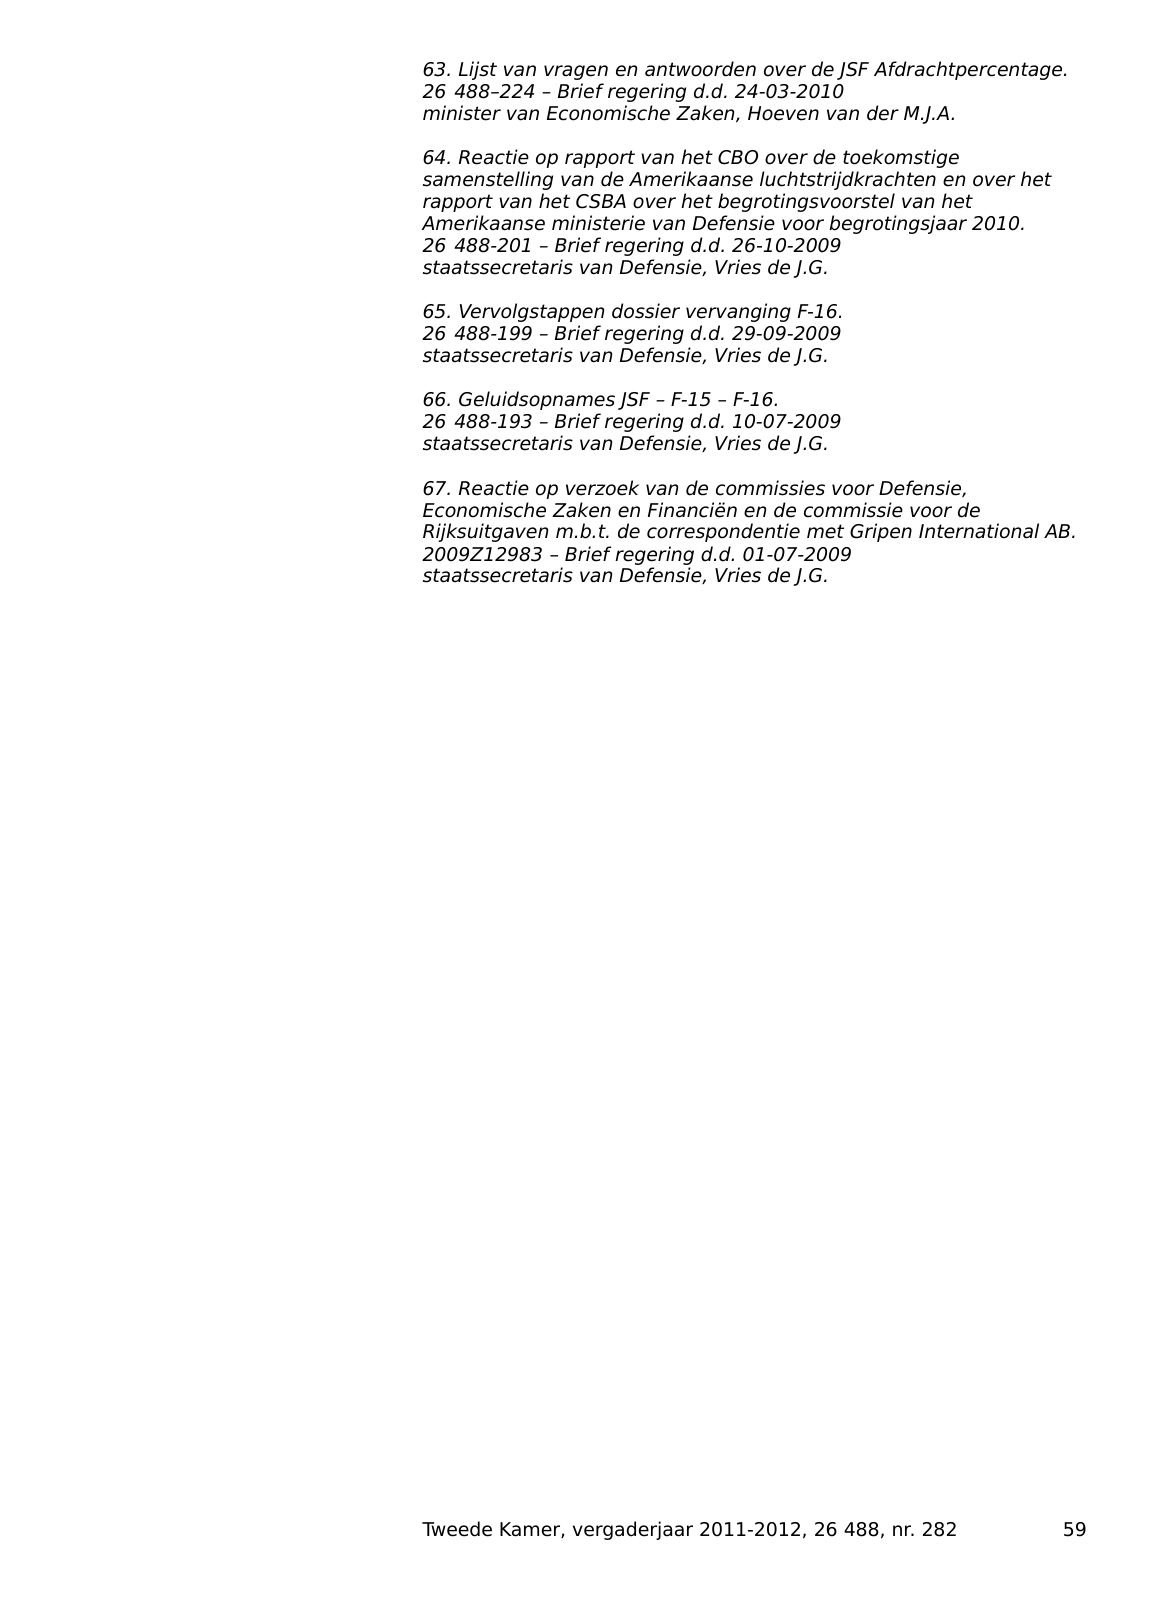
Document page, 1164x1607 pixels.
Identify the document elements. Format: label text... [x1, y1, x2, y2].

text 26 488-193 – Brief regering d.d. 10-07-2009 [422, 411, 1087, 433]
text staatssecretaris van Defensie, Vries de J.G. [422, 433, 1087, 455]
text 63. Lijst van vragen en antwoorden over de JSF Afdrachtpercentage. [422, 59, 1087, 81]
text 65. Vervolgstappen dossier vervanging F-16. [422, 301, 1087, 323]
text 26 488–224 – Brief regering d.d. 24-03-2010 [422, 81, 1087, 103]
text staatssecretaris van Defensie, Vries de J.G. [422, 257, 1087, 279]
text minister van Economische Zaken, Hoeven van der M.J.A. [422, 103, 1087, 125]
text 26 488-201 – Brief regering d.d. 26-10-2009 [422, 235, 1087, 257]
text 64. Reactie op rapport van het CBO over de toekomstige samenstelling van de Amerikaanse luchtstrijdkrachten en over het rapport van het CSBA over het begrotingsvoorstel van het Amerikaanse ministerie van Defensie voor begrotingsjaar 2010. [422, 147, 1087, 235]
text 2009Z12983 – Brief regering d.d. 01-07-2009 [422, 543, 1087, 565]
text 26 488-199 – Brief regering d.d. 29-09-2009 [422, 323, 1087, 345]
text staatssecretaris van Defensie, Vries de J.G. [422, 345, 1087, 367]
text 67. Reactie op verzoek van de commissies voor Defensie, Economische Zaken en Financiën en de commissie voor de Rijksuitgaven m.b.t. de correspondentie met Gripen International AB. [422, 477, 1087, 543]
text staatssecretaris van Defensie, Vries de J.G. [422, 565, 1087, 587]
text 66. Geluidsopnames JSF – F-15 – F-16. [422, 389, 1087, 411]
